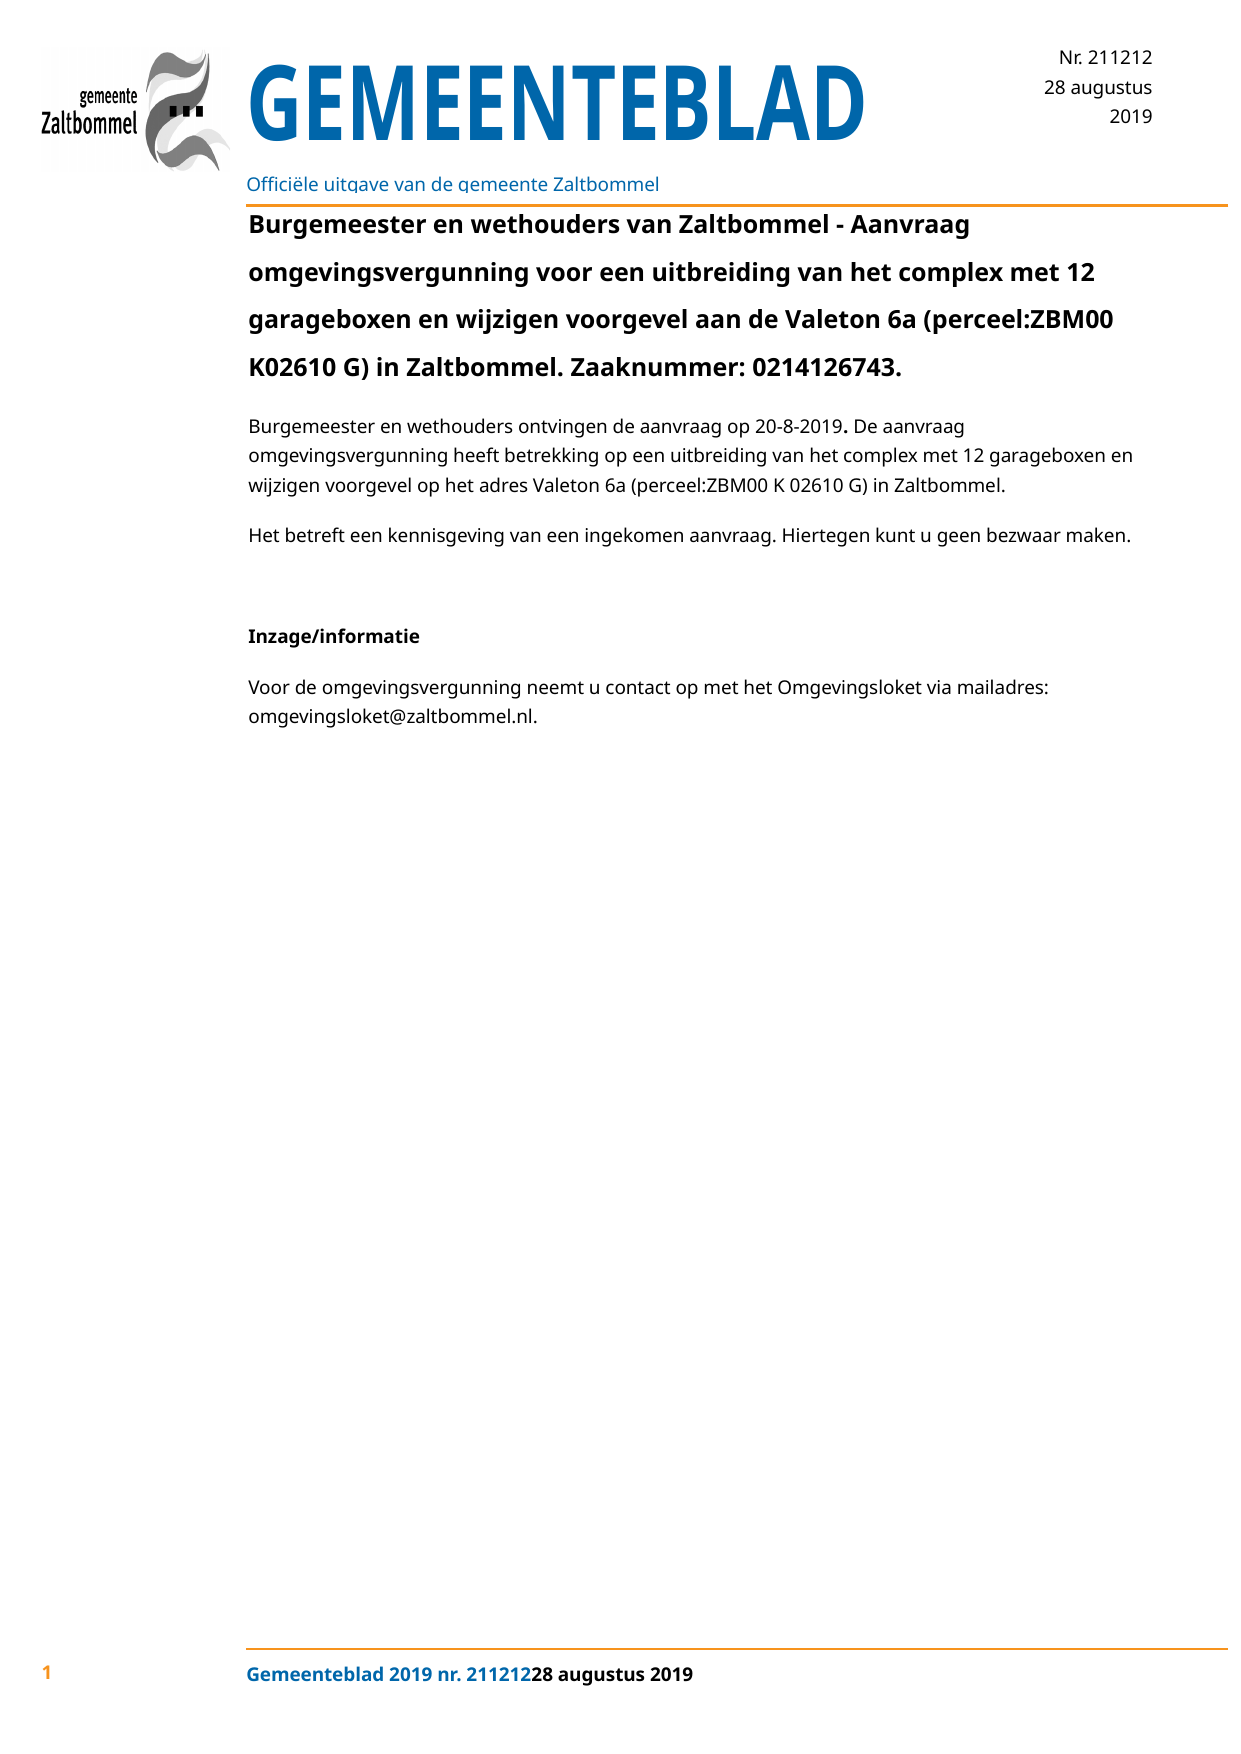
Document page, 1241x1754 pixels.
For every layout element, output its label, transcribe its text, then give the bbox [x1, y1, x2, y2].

text Voor de omgevingsvergunning neemt u contact op met het Omgevingsloket via mailadres: omgevingsloket@zaltbommel.nl. [248, 674, 1152, 729]
text Burgemeester en wethouders ontvingen de aanvraag op 20-8-2019. De aanvraag omgevingsvergunning heeft betrekking op een uitbreiding van het complex met 12 garageboxen en wijzigen voorgevel op het adres Valeton 6a (perceel:ZBM00 K 02610 G) in Zaltbommel. [248, 413, 1152, 498]
text Het betreft een kennisgeving van een ingekomen aanvraag. Hiertegen kunt u geen bezwaar maken. [248, 523, 1152, 548]
picture [41, 47, 231, 172]
text Inzage/informatie [248, 623, 1152, 649]
text Burgemeester en wethouders van Zaltbommel - Aanvraag omgevingsvergunning voor een uitbreiding van het complex met 12 garageboxen en wijzigen voorgevel aan de Valeton 6a (perceel:ZBM00 K02610 G) in Zaltbommel. Zaaknummer: 0214126743. [248, 207, 1152, 384]
